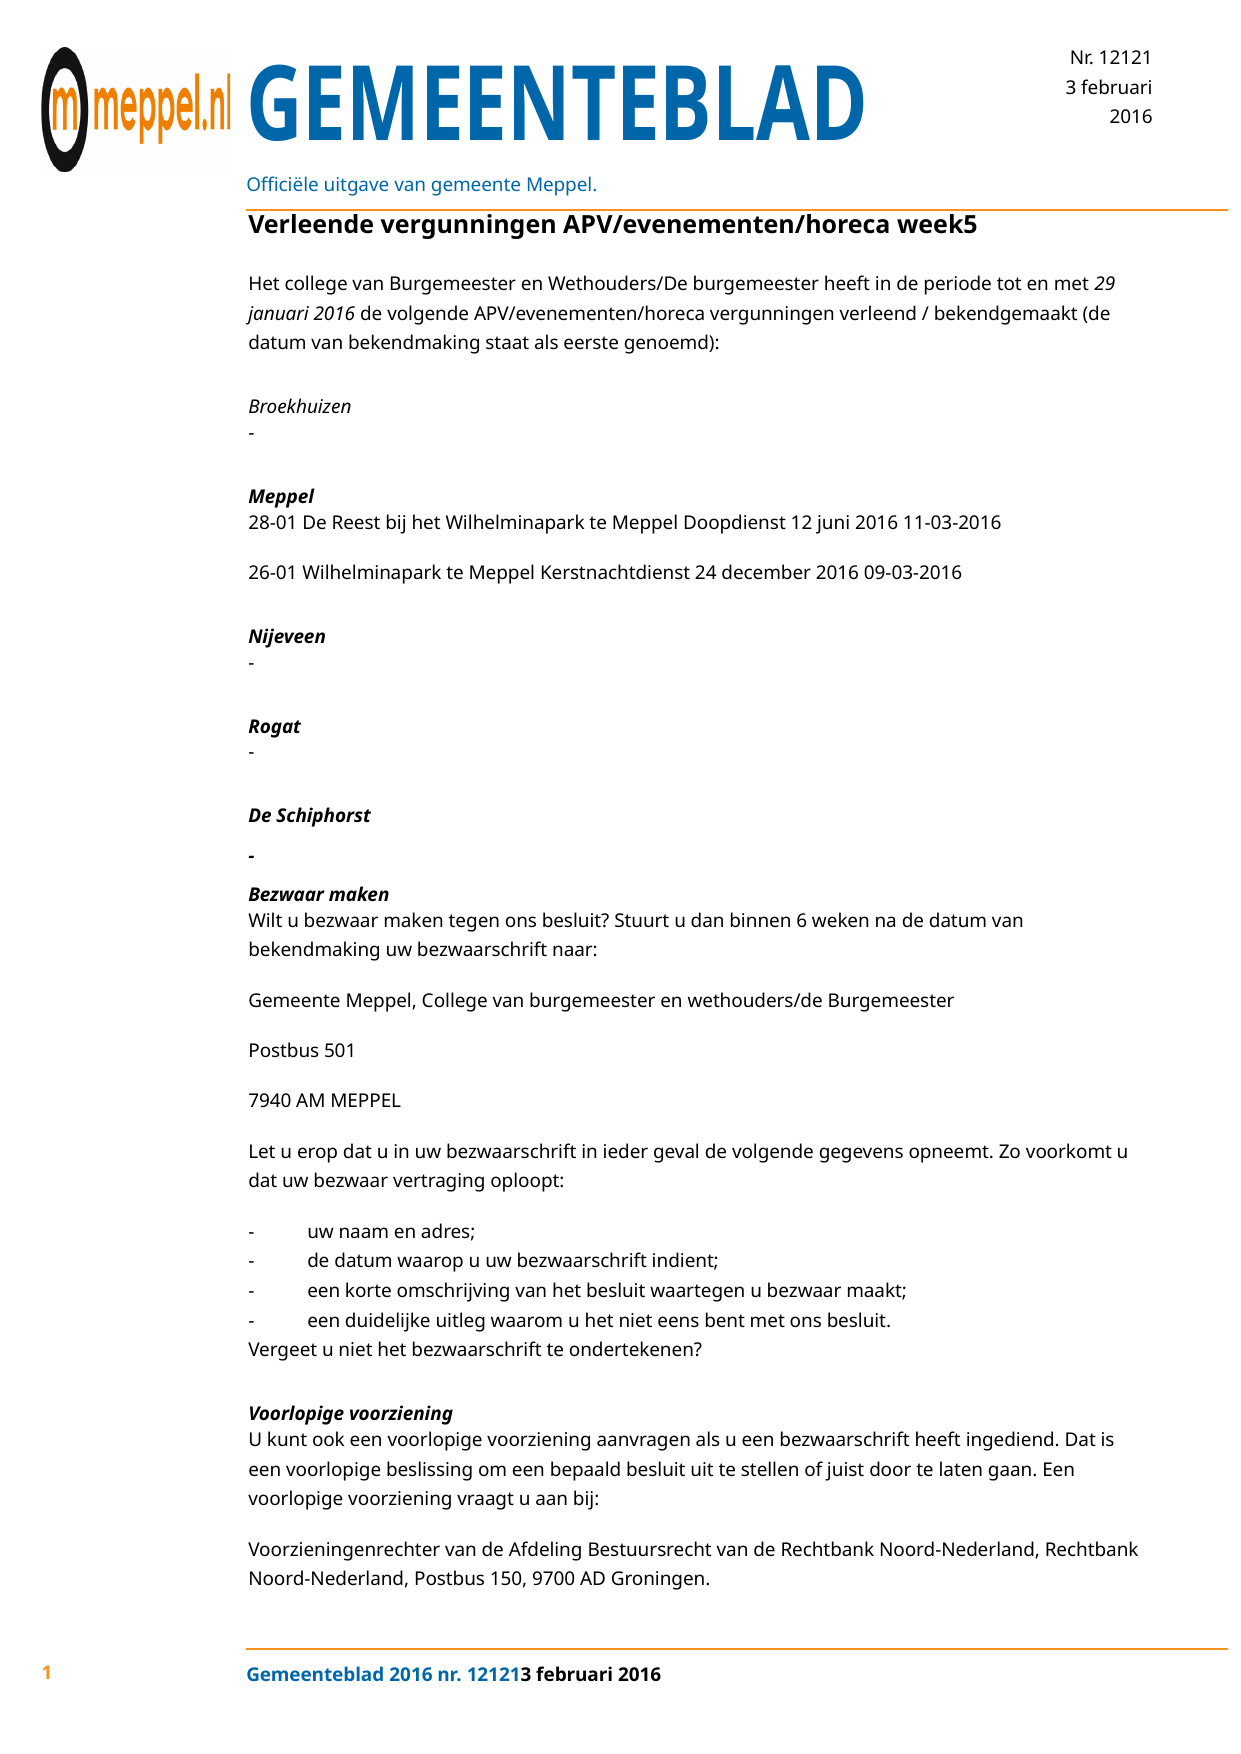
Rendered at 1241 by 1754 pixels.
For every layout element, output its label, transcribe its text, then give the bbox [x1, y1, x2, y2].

text Gemeente Meppel, College van burgemeester en wethouders/de Burgemeester [248, 987, 1152, 1013]
text 28-01 De Reest bij het Wilhelminapark te Meppel Doopdienst 12 juni 2016 11-03-2016 [248, 509, 1152, 534]
text Voorlopige voorziening [248, 1400, 1152, 1426]
text Bezwaar maken [248, 881, 1152, 907]
text Nijeveen [248, 623, 1152, 649]
text Vergeet u niet het bezwaarschrift te ondertekenen? [248, 1336, 1152, 1362]
text U kunt ook een voorlopige voorziening aanvragen als u een bezwaarschrift heeft ingediend. Dat is een voorlopige beslissing om een bepaald besluit uit te stellen of juist door te laten gaan. Een voorlopige voorziening vraagt u aan bij: [248, 1426, 1152, 1511]
text - [248, 842, 1152, 868]
text Het college van Burgemeester en Wethouders/De burgemeester heeft in de periode tot en met 29 januari 2016 de volgende APV/evenementen/horeca vergunningen verleend / bekendgemaakt (de datum van bekendmaking staat als eerste genoemd): [248, 270, 1152, 355]
text - [248, 419, 1152, 445]
list een duidelijke uitleg waarom u het niet eens bent met ons besluit. [248, 1307, 1152, 1333]
list uw naam en adres; [248, 1218, 1152, 1244]
list een korte omschrijving van het besluit waartegen u bezwaar maakt; [248, 1277, 1152, 1303]
text Voorzieningenrechter van de Afdeling Bestuursrecht van de Rechtbank Noord-Nederland, Rechtbank Noord-Nederland, Postbus 150, 9700 AD Groningen. [248, 1536, 1152, 1591]
picture [41, 47, 231, 172]
text - [248, 739, 1152, 764]
text De Schiphorst [248, 803, 1152, 828]
text Postbus 501 [248, 1037, 1152, 1063]
text Meppel [248, 483, 1152, 509]
list de datum waarop u uw bezwaarschrift indient; [248, 1248, 1152, 1273]
text 7940 AM MEPPEL [248, 1088, 1152, 1113]
text Rogat [248, 713, 1152, 739]
text Wilt u bezwaar maken tegen ons besluit? Stuurt u dan binnen 6 weken na de datum van bekendmaking uw bezwaarschrift naar: [248, 907, 1152, 962]
text Verleende vergunningen APV/evenementen/horeca week5 [248, 211, 1152, 241]
text Let u erop dat u in uw bezwaarschrift in ieder geval de volgende gegevens opneemt. Zo voorkomt u dat uw bezwaar vertraging oploopt: [248, 1138, 1152, 1193]
text - [248, 649, 1152, 675]
text 26-01 Wilhelminapark te Meppel Kerstnachtdienst 24 december 2016 09-03-2016 [248, 559, 1152, 585]
text Broekhuizen [248, 393, 1152, 419]
